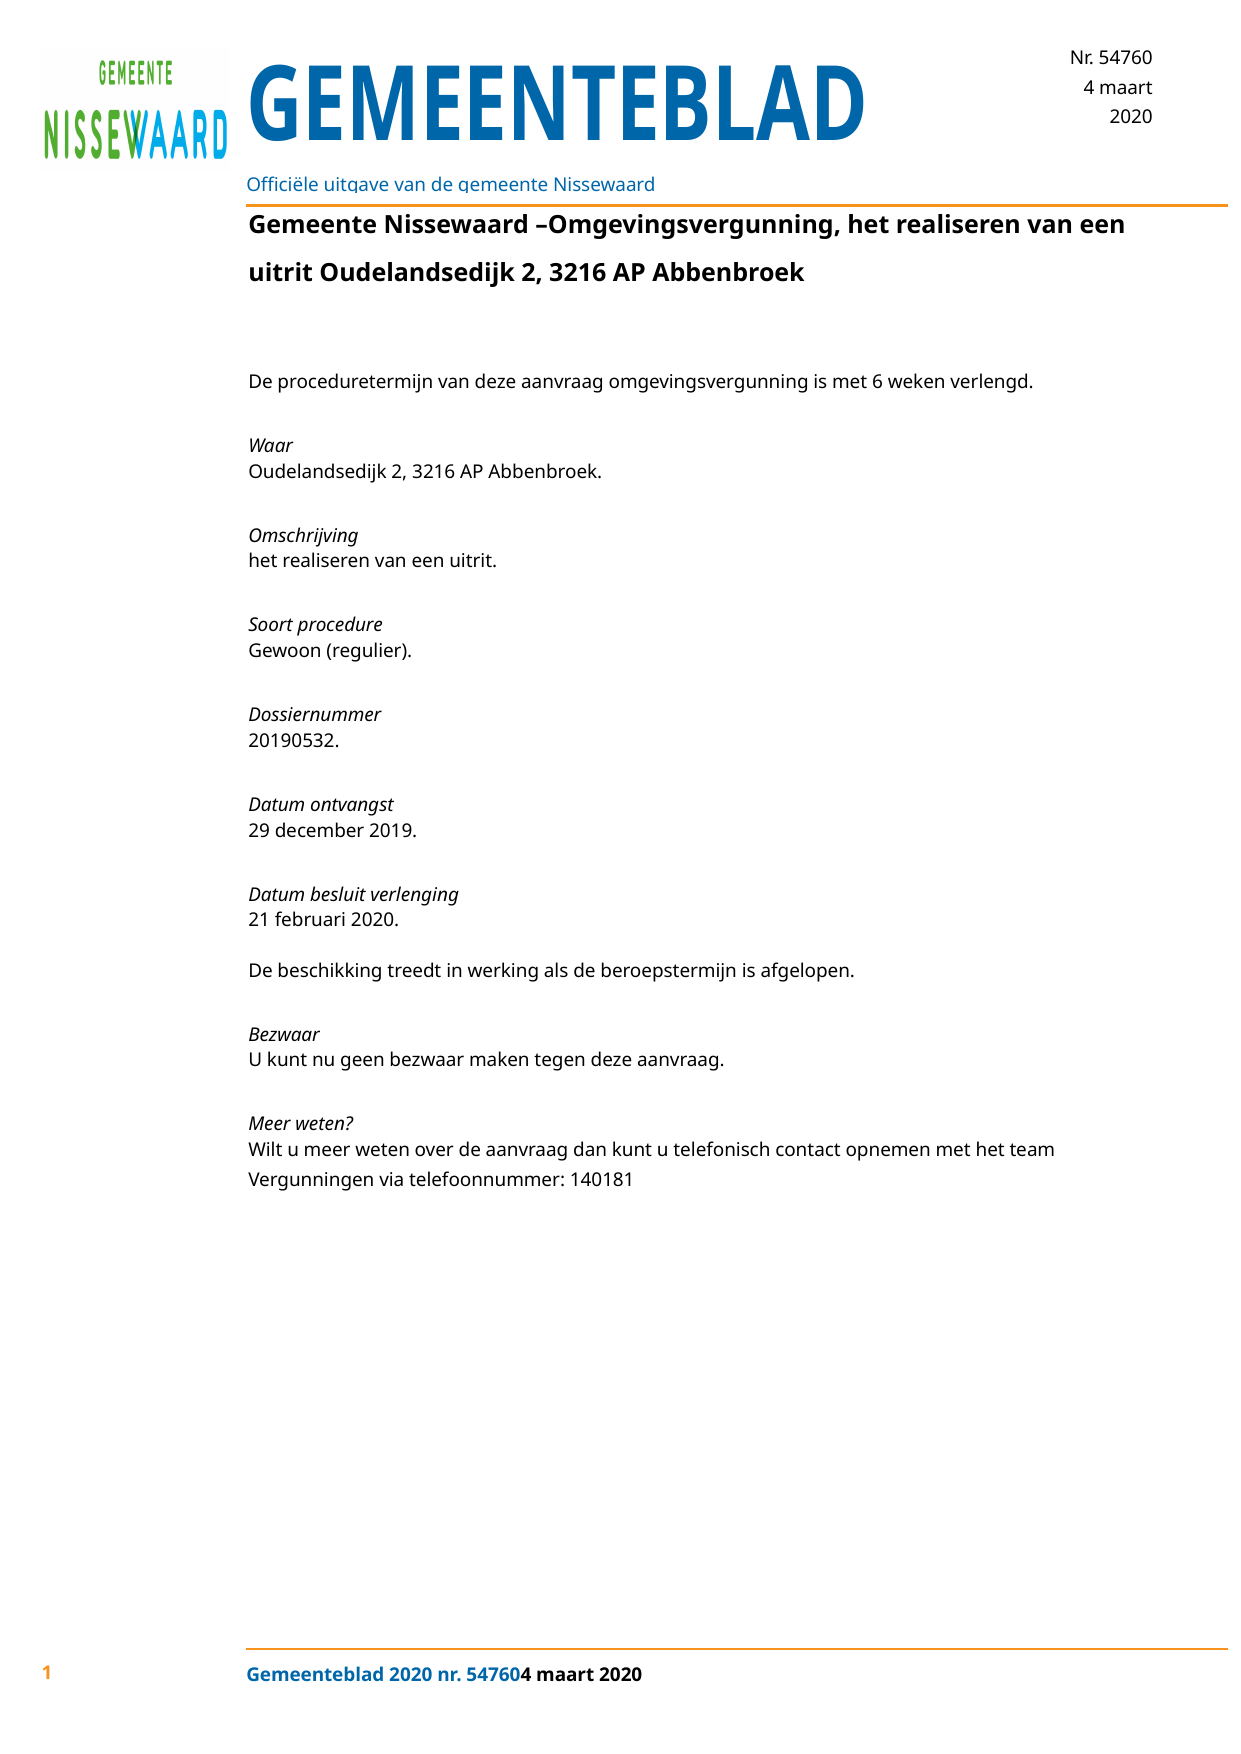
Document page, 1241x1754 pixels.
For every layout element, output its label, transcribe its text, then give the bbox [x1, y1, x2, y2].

text het realiseren van een uitrit. [248, 548, 1152, 573]
text Wilt u meer weten over de aanvraag dan kunt u telefonisch contact opnemen met het team Vergunningen via telefoonnummer: 140181 [248, 1136, 1152, 1192]
text Oudelandsedijk 2, 3216 AP Abbenbroek. [248, 458, 1152, 484]
text 29 december 2019. [248, 817, 1152, 842]
text Datum besluit verlenging [248, 881, 1152, 906]
text 20190532. [248, 727, 1152, 753]
picture [41, 47, 231, 172]
text Gewoon (regulier). [248, 637, 1152, 663]
text Datum ontvangst [248, 791, 1152, 817]
text Gemeente Nissewaard –Omgevingsvergunning, het realiseren van een uitrit Oudelandsedijk 2, 3216 AP Abbenbroek [248, 207, 1152, 288]
text Omschrijving [248, 522, 1152, 548]
text Bezwaar [248, 1021, 1152, 1047]
text U kunt nu geen bezwaar maken tegen deze aanvraag. [248, 1047, 1152, 1072]
text Waar [248, 432, 1152, 458]
text Meer weten? [248, 1111, 1152, 1136]
text Soort procedure [248, 612, 1152, 637]
text Dossiernummer [248, 701, 1152, 727]
text 21 februari 2020. [248, 906, 1152, 932]
text De beschikking treedt in werking als de beroepstermijn is afgelopen. [248, 957, 1152, 983]
text De proceduretermijn van deze aanvraag omgevingsvergunning is met 6 weken verlengd. [248, 368, 1152, 394]
